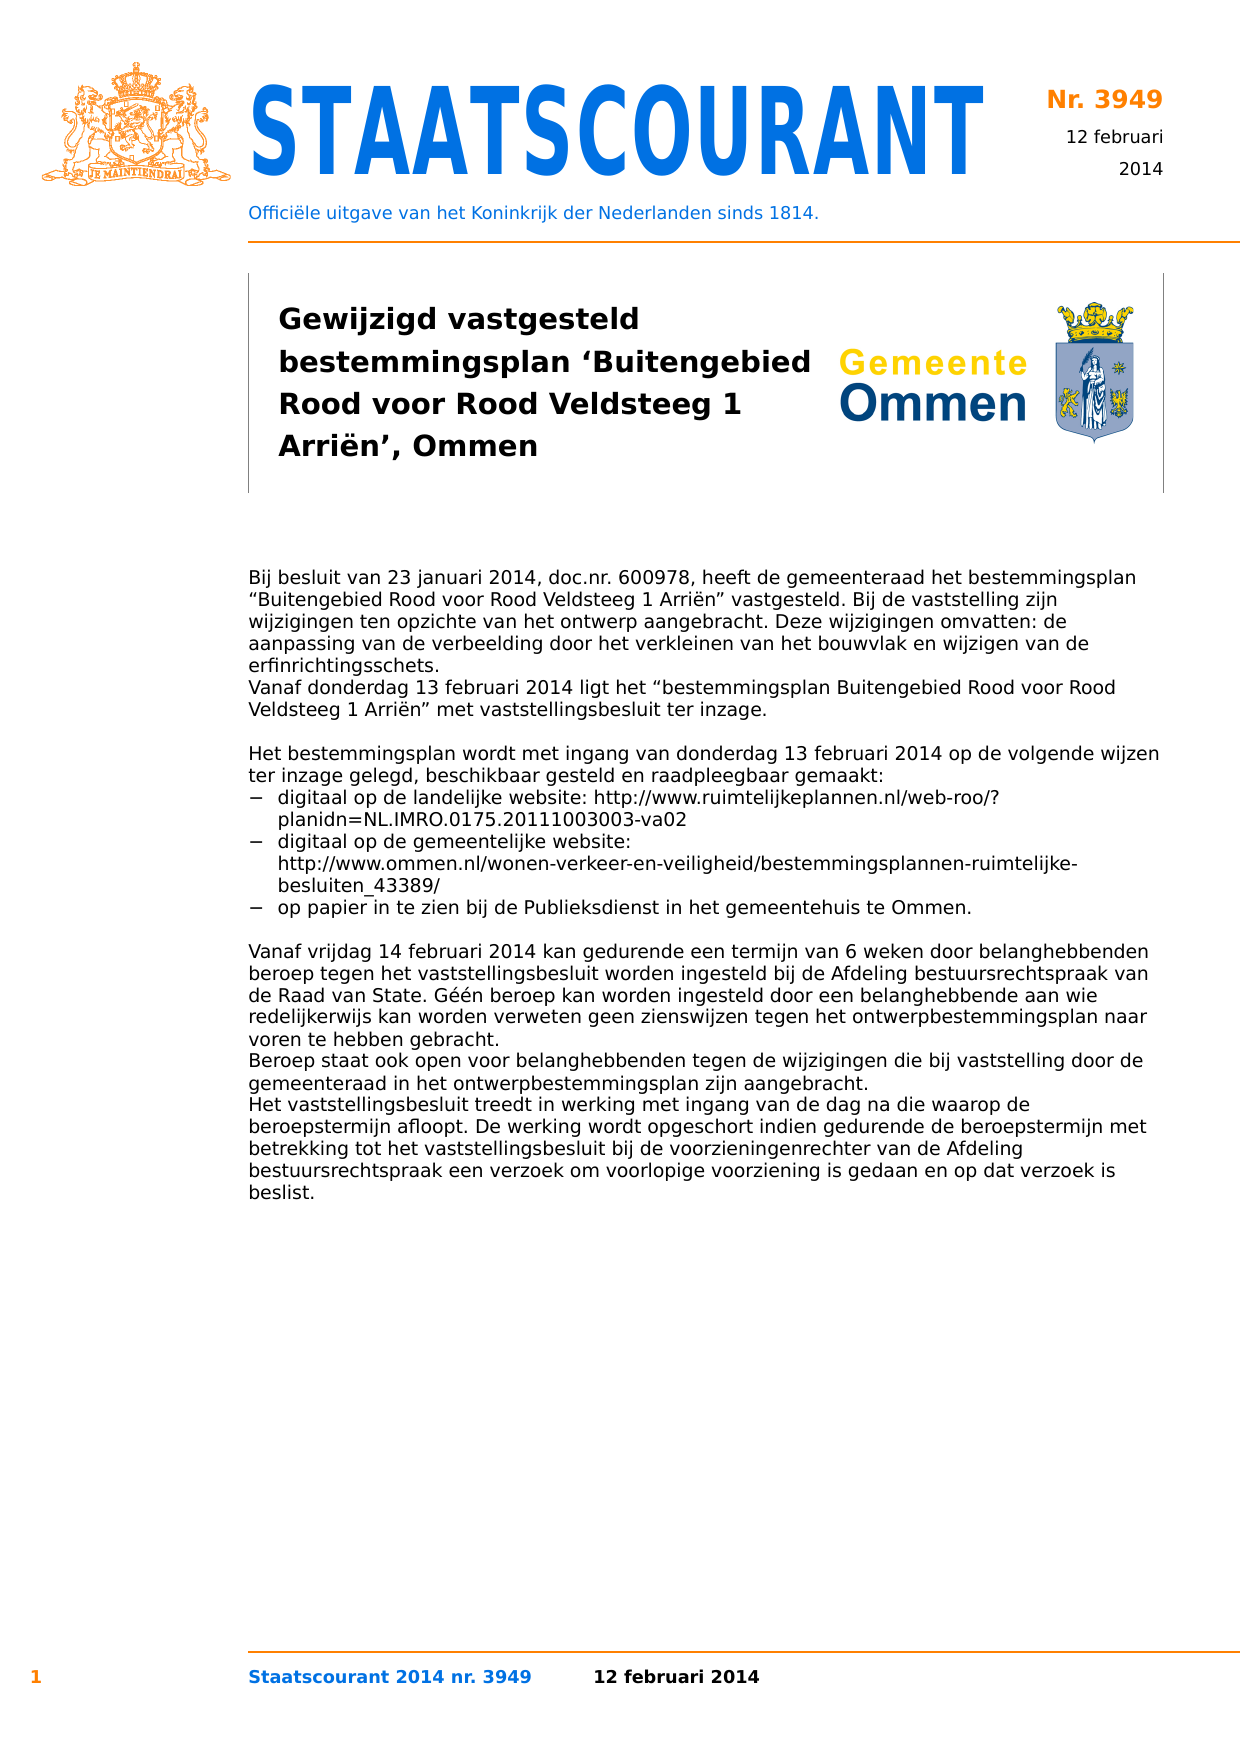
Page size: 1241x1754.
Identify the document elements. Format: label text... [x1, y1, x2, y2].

picture [838, 302, 1134, 451]
text − digitaal op de landelijke website: http://www.ruimtelijkeplannen.nl/web-roo/?planidn=NL.IMRO.0175.20111003003-va02 [248, 787, 1163, 831]
text Bij besluit van 23 januari 2014, doc.nr. 600978, heeft de gemeenteraad het bestemmingsplan “Buitengebied Rood voor Rood Veldsteeg 1 Arriën” vastgesteld. Bij de vaststelling zijn wijzigingen ten opzichte van het ontwerp aangebracht. Deze wijzigingen omvatten: de aanpassing van de verbeelding door het verkleinen van het bouwvlak en wijzigen van de erfinrichtingsschets. [248, 567, 1163, 677]
table_header STAATSCOURANT [248, 62, 998, 203]
picture [41, 62, 231, 186]
text Het bestemmingsplan wordt met ingang van donderdag 13 februari 2014 op de volgende wijzen ter inzage gelegd, beschikbaar gesteld en raadpleegbaar gemaakt: [248, 743, 1163, 787]
subtitle Gewijzigd vastgesteld bestemmingsplan ‘Buitengebied Rood voor Rood Veldsteeg 1 Arriën’, Ommen [249, 273, 1163, 493]
table_cell Officiële uitgave van het Koninkrijk der Nederlanden sinds 1814. [248, 203, 1240, 241]
table_cell 12 februari [998, 121, 1240, 153]
text − digitaal op de gemeentelijke website: http://www.ommen.nl/wonen-verkeer-en-veiligheid/bestemmingsplannen-ruimtelijke-besluiten_43389/ [248, 831, 1163, 897]
text Vanaf vrijdag 14 februari 2014 kan gedurende een termijn van 6 weken door belanghebbenden beroep tegen het vaststellingsbesluit worden ingesteld bij de Afdeling bestuursrechtspraak van de Raad van State. Géén beroep kan worden ingesteld door een belanghebbende aan wie redelijkerwijs kan worden verweten geen zienswijzen tegen het ontwerpbestemmingsplan naar voren te hebben gebracht. [248, 941, 1163, 1050]
table_header Nr. 3949 [998, 62, 1240, 121]
text Vanaf donderdag 13 februari 2014 ligt het “bestemmingsplan Buitengebied Rood voor Rood Veldsteeg 1 Arriën” met vaststellingsbesluit ter inzage. [248, 677, 1163, 721]
table_header [25, 62, 248, 241]
table_cell 2014 [998, 153, 1240, 203]
text Het vaststellingsbesluit treedt in werking met ingang van de dag na die waarop de beroepstermijn afloopt. De werking wordt opgeschort indien gedurende de beroepstermijn met betrekking tot het vaststellingsbesluit bij de voorzieningenrechter van de Afdeling bestuursrechtspraak een verzoek om voorlopige voorziening is gedaan en op dat verzoek is beslist. [248, 1094, 1163, 1204]
text − op papier in te zien bij de Publieksdienst in het gemeentehuis te Ommen. [248, 897, 1163, 919]
text Beroep staat ook open voor belanghebbenden tegen de wijzigingen die bij vaststelling door de gemeenteraad in het ontwerpbestemmingsplan zijn aangebracht. [248, 1050, 1163, 1094]
